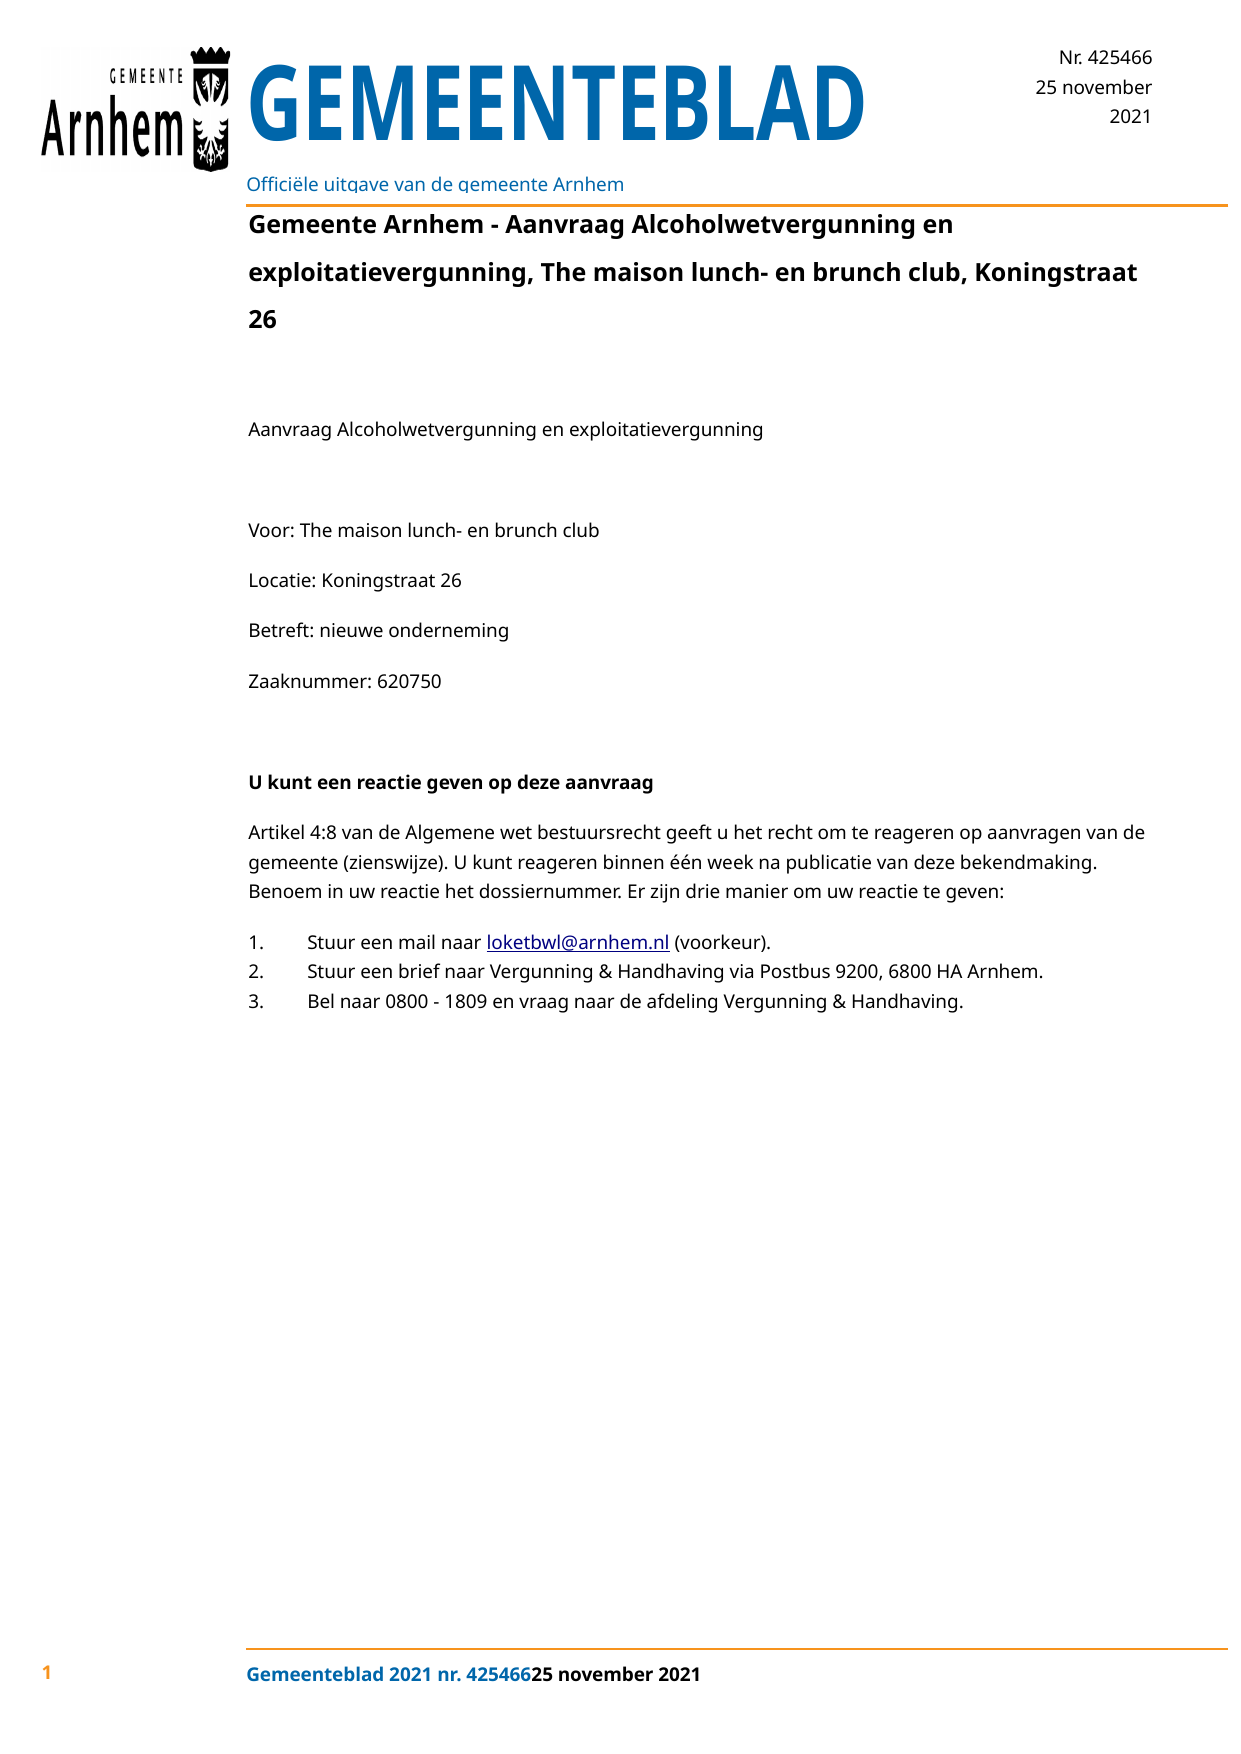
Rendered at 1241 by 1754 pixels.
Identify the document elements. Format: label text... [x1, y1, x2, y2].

text Betreft: nieuwe onderneming [248, 618, 1152, 643]
text Artikel 4:8 van de Algemene wet bestuursrecht geeft u het recht om te reageren op aanvragen van de gemeente (zienswijze). U kunt reageren binnen één week na publicatie van deze bekendmaking. Benoem in uw reactie het dossiernummer. Er zijn drie manier om uw reactie te geven: [248, 819, 1152, 904]
picture [41, 47, 231, 172]
list Bel naar 0800 - 1809 en vraag naar de afdeling Vergunning & Handhaving. [248, 988, 1152, 1014]
text Zaaknummer: 620750 [248, 668, 1152, 694]
list Stuur een mail naar loketbwl@arnhem.nl (voorkeur). [248, 929, 1152, 954]
text Locatie: Koningstraat 26 [248, 567, 1152, 593]
list Stuur een brief naar Vergunning & Handhaving via Postbus 9200, 6800 HA Arnhem. [248, 958, 1152, 984]
text Aanvraag Alcoholwetvergunning en exploitatievergunning [248, 416, 1152, 442]
text Gemeente Arnhem - Aanvraag Alcoholwetvergunning en exploitatievergunning, The maison lunch- en brunch club, Koningstraat 26 [248, 207, 1152, 336]
text Voor: The maison lunch- en brunch club [248, 517, 1152, 542]
text U kunt een reactie geven op deze aanvraag [248, 769, 1152, 794]
